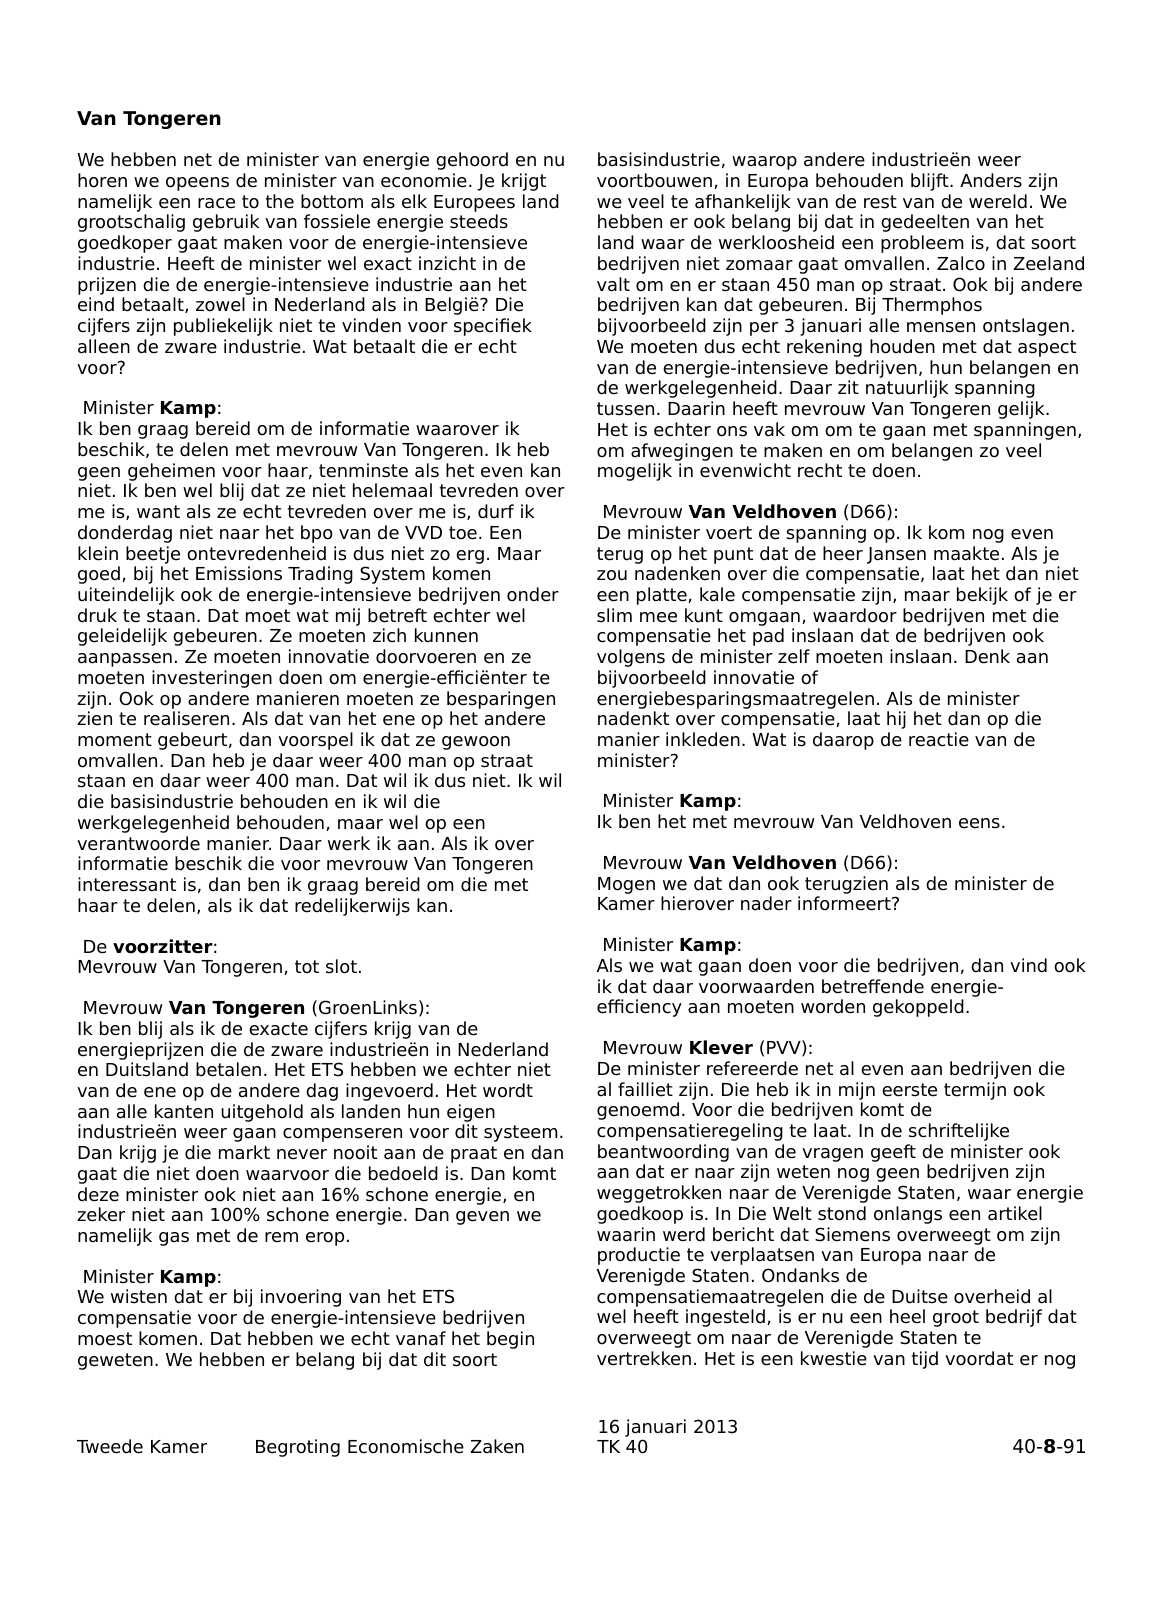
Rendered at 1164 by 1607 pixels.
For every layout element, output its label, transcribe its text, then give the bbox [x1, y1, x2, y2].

text Mevrouw Van Veldhoven (D66): [596, 853, 1087, 873]
text Mevrouw Klever (PVV): [596, 1038, 1087, 1059]
text De minister voert de spanning op. Ik kom nog even terug op het punt dat de heer Jansen maakte. Als je zou nadenken over die compensatie, laat het dan niet een platte, kale compensatie zijn, maar bekijk of je er slim mee kunt omgaan, waardoor bedrijven met die compensatie het pad inslaan dat de bedrijven ook volgens de minister zelf moeten inslaan. Denk aan bijvoorbeeld innovatie of energiebesparingsmaatregelen. Als de minister nadenkt over compensatie, laat hij het dan op die manier inkleden. Wat is daarop de reactie van de minister? [596, 523, 1087, 771]
text basisindustrie, waarop andere industrieën weer voortbouwen, in Europa behouden blijft. Anders zijn we veel te afhankelijk van de rest van de wereld. We hebben er ook belang bij dat in gedeelten van het land waar de werkloosheid een probleem is, dat soort bedrijven niet zomaar gaat omvallen. Zalco in Zeeland valt om en er staan 450 man op straat. Ook bij andere bedrijven kan dat gebeuren. Bij Thermphos bijvoorbeeld zijn per 3 januari alle mensen ontslagen. We moeten dus echt rekening houden met dat aspect van de energie-intensieve bedrijven, hun belangen en de werkgelegenheid. Daar zit natuurlijk spanning tussen. Daarin heeft mevrouw Van Tongeren gelijk. Het is echter ons vak om om te gaan met spanningen, om afwegingen te maken en om belangen zo veel mogelijk in evenwicht recht te doen. [596, 150, 1087, 482]
text Mevrouw Van Veldhoven (D66): [596, 502, 1087, 523]
text Minister Kamp: [77, 398, 567, 419]
text Ik ben blij als ik de exacte cijfers krijg van de energieprijzen die de zware industrieën in Nederland en Duitsland betalen. Het ETS hebben we echter niet van de ene op de andere dag ingevoerd. Het wordt aan alle kanten uitgehold als landen hun eigen industrieën weer gaan compenseren voor dit systeem. Dan krijg je die markt never nooit aan de praat en dan gaat die niet doen waarvoor die bedoeld is. Dan komt deze minister ook niet aan 16% schone energie, en zeker niet aan 100% schone energie. Dan geven we namelijk gas met de rem erop. [77, 1019, 567, 1247]
text We wisten dat er bij invoering van het ETS compensatie voor de energie-intensieve bedrijven moest komen. Dat hebben we echt vanaf het begin geweten. We hebben er belang bij dat dit soort [77, 1287, 567, 1370]
text Minister Kamp: [596, 791, 1087, 812]
text Als we wat gaan doen voor die bedrijven, dan vind ook ik dat daar voorwaarden betreffende energie-efficiency aan moeten worden gekoppeld. [596, 956, 1087, 1018]
text De minister refereerde net al even aan bedrijven die al failliet zijn. Die heb ik in mijn eerste termijn ook genoemd. Voor die bedrijven komt de compensatieregeling te laat. In de schriftelijke beantwoording van de vragen geeft de minister ook aan dat er naar zijn weten nog geen bedrijven zijn weggetrokken naar de Verenigde Staten, waar energie goedkoop is. In Die Welt stond onlangs een artikel waarin werd bericht dat Siemens overweegt om zijn productie te verplaatsen van Europa naar de Verenigde Staten. Ondanks de compensatiemaatregelen die de Duitse overheid al wel heeft ingesteld, is er nu een heel groot bedrijf dat overweegt om naar de Verenigde Staten te vertrekken. Het is een kwestie van tijd voordat er nog [596, 1059, 1087, 1369]
text Ik ben het met mevrouw Van Veldhoven eens. [596, 812, 1087, 833]
text Mevrouw Van Tongeren, tot slot. [77, 957, 567, 978]
text Minister Kamp: [77, 1267, 567, 1287]
text Mogen we dat dan ook terugzien als de minister de Kamer hierover nader informeert? [596, 873, 1087, 915]
text We hebben net de minister van energie gehoord en nu horen we opeens de minister van economie. Je krijgt namelijk een race to the bottom als elk Europees land grootschalig gebruik van fossiele energie steeds goedkoper gaat maken voor de energie-intensieve industrie. Heeft de minister wel exact inzicht in de prijzen die de energie-intensieve industrie aan het eind betaalt, zowel in Nederland als in België? Die cijfers zijn publiekelijk niet te vinden voor specifiek alleen de zware industrie. Wat betaalt die er echt voor? [77, 150, 567, 378]
text Mevrouw Van Tongeren (GroenLinks): [77, 998, 567, 1019]
text De voorzitter: [77, 936, 567, 957]
text Minister Kamp: [596, 935, 1087, 956]
text Ik ben graag bereid om de informatie waarover ik beschik, te delen met mevrouw Van Tongeren. Ik heb geen geheimen voor haar, tenminste als het even kan niet. Ik ben wel blij dat ze niet helemaal tevreden over me is, want als ze echt tevreden over me is, durf ik donderdag niet naar het bpo van de VVD toe. Een klein beetje ontevredenheid is dus niet zo erg. Maar goed, bij het Emissions Trading System komen uiteindelijk ook de energie-intensieve bedrijven onder druk te staan. Dat moet wat mij betreft echter wel geleidelijk gebeuren. Ze moeten zich kunnen aanpassen. Ze moeten innovatie doorvoeren en ze moeten investeringen doen om energie-efficiënter te zijn. Ook op andere manieren moeten ze besparingen zien te realiseren. Als dat van het ene op het andere moment gebeurt, dan voorspel ik dat ze gewoon omvallen. Dan heb je daar weer 400 man op straat staan en daar weer 400 man. Dat wil ik dus niet. Ik wil die basisindustrie behouden en ik wil die werkgelegenheid behouden, maar wel op een verantwoorde manier. Daar werk ik aan. Als ik over informatie beschik die voor mevrouw Van Tongeren interessant is, dan ben ik graag bereid om die met haar te delen, als ik dat redelijkerwijs kan. [77, 419, 567, 916]
